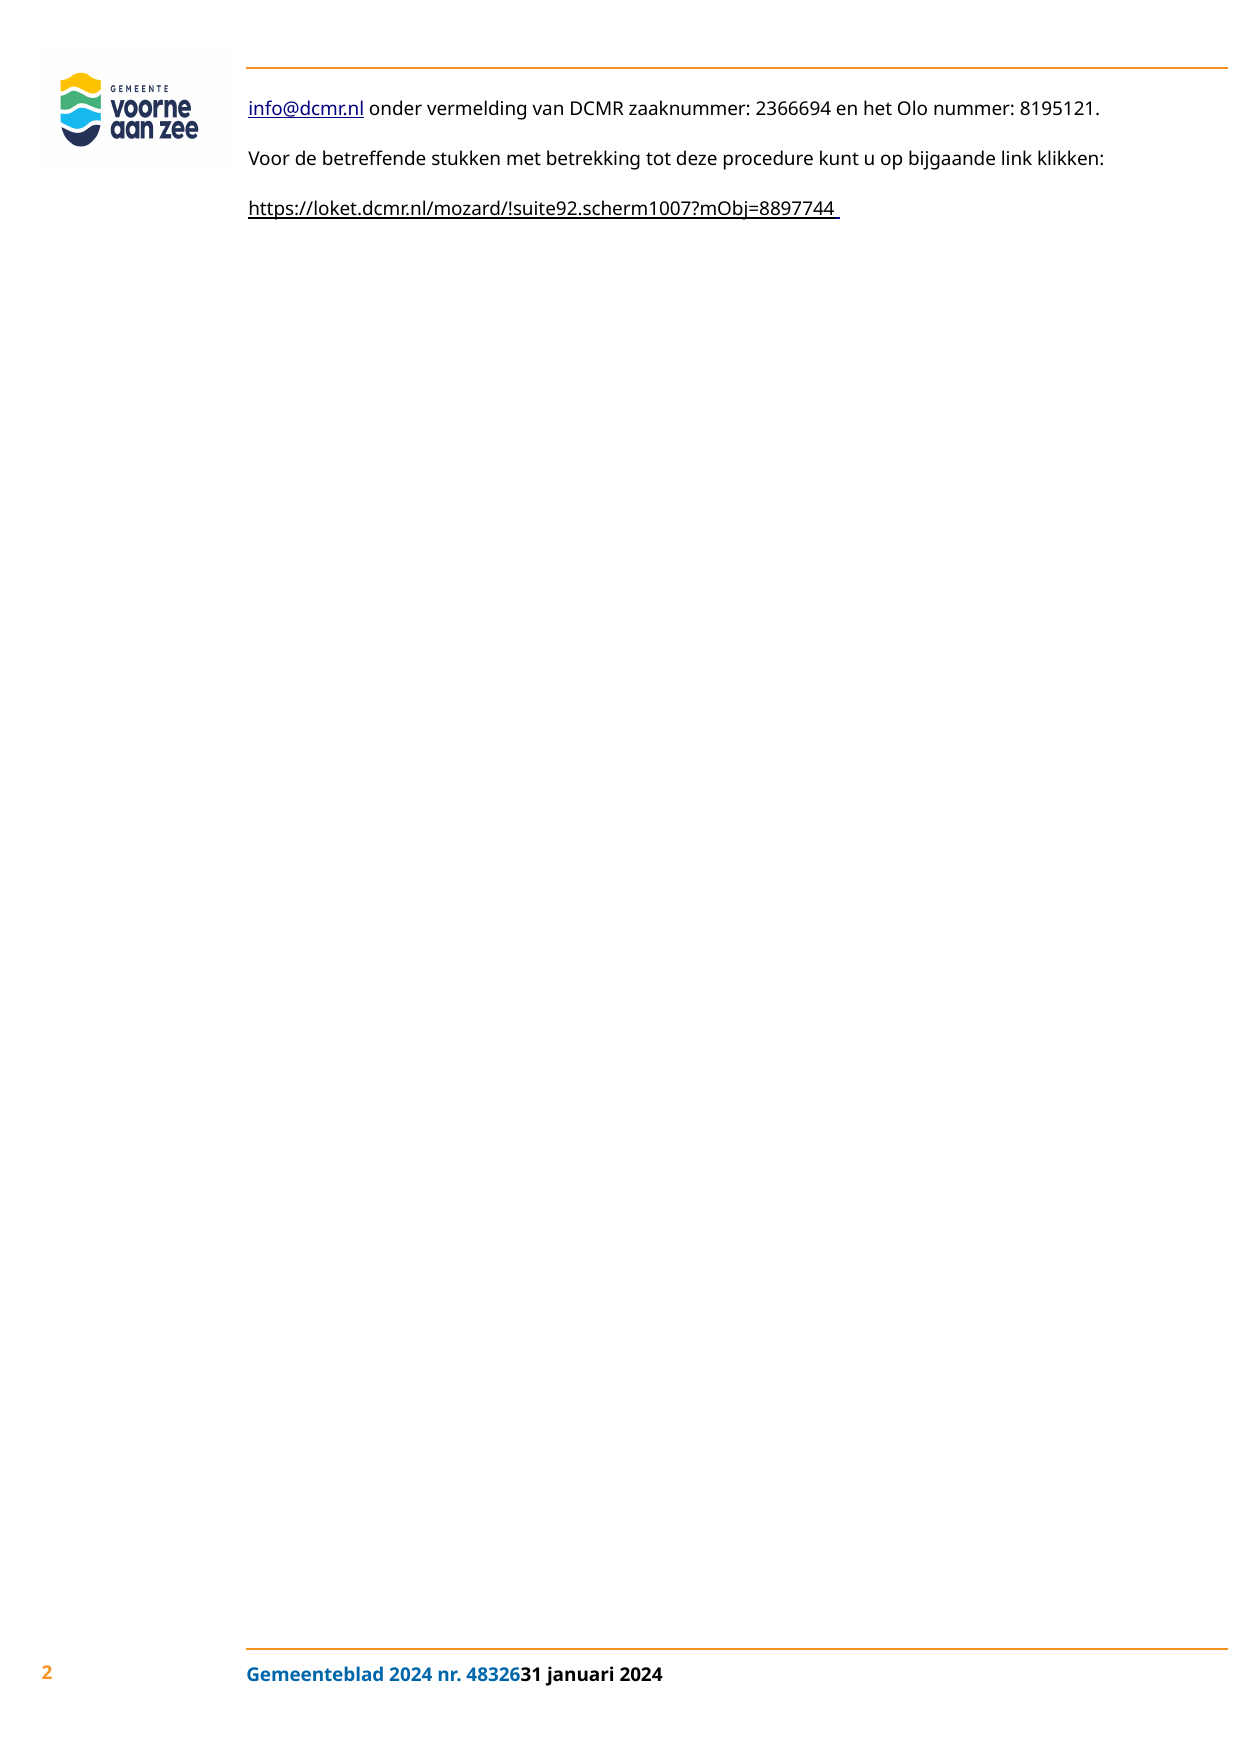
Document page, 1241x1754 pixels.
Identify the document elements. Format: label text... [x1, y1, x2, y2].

picture [41, 47, 231, 172]
text Voor de betreffende stukken met betrekking tot deze procedure kunt u op bijgaande link klikken: [248, 145, 1152, 171]
text info@dcmr.nl onder vermelding van DCMR zaaknummer: 2366694 en het Olo nummer: 8195121. [248, 95, 1152, 121]
text https://loket.dcmr.nl/mozard/!suite92.scherm1007?mObj=8897744 [248, 196, 1152, 221]
